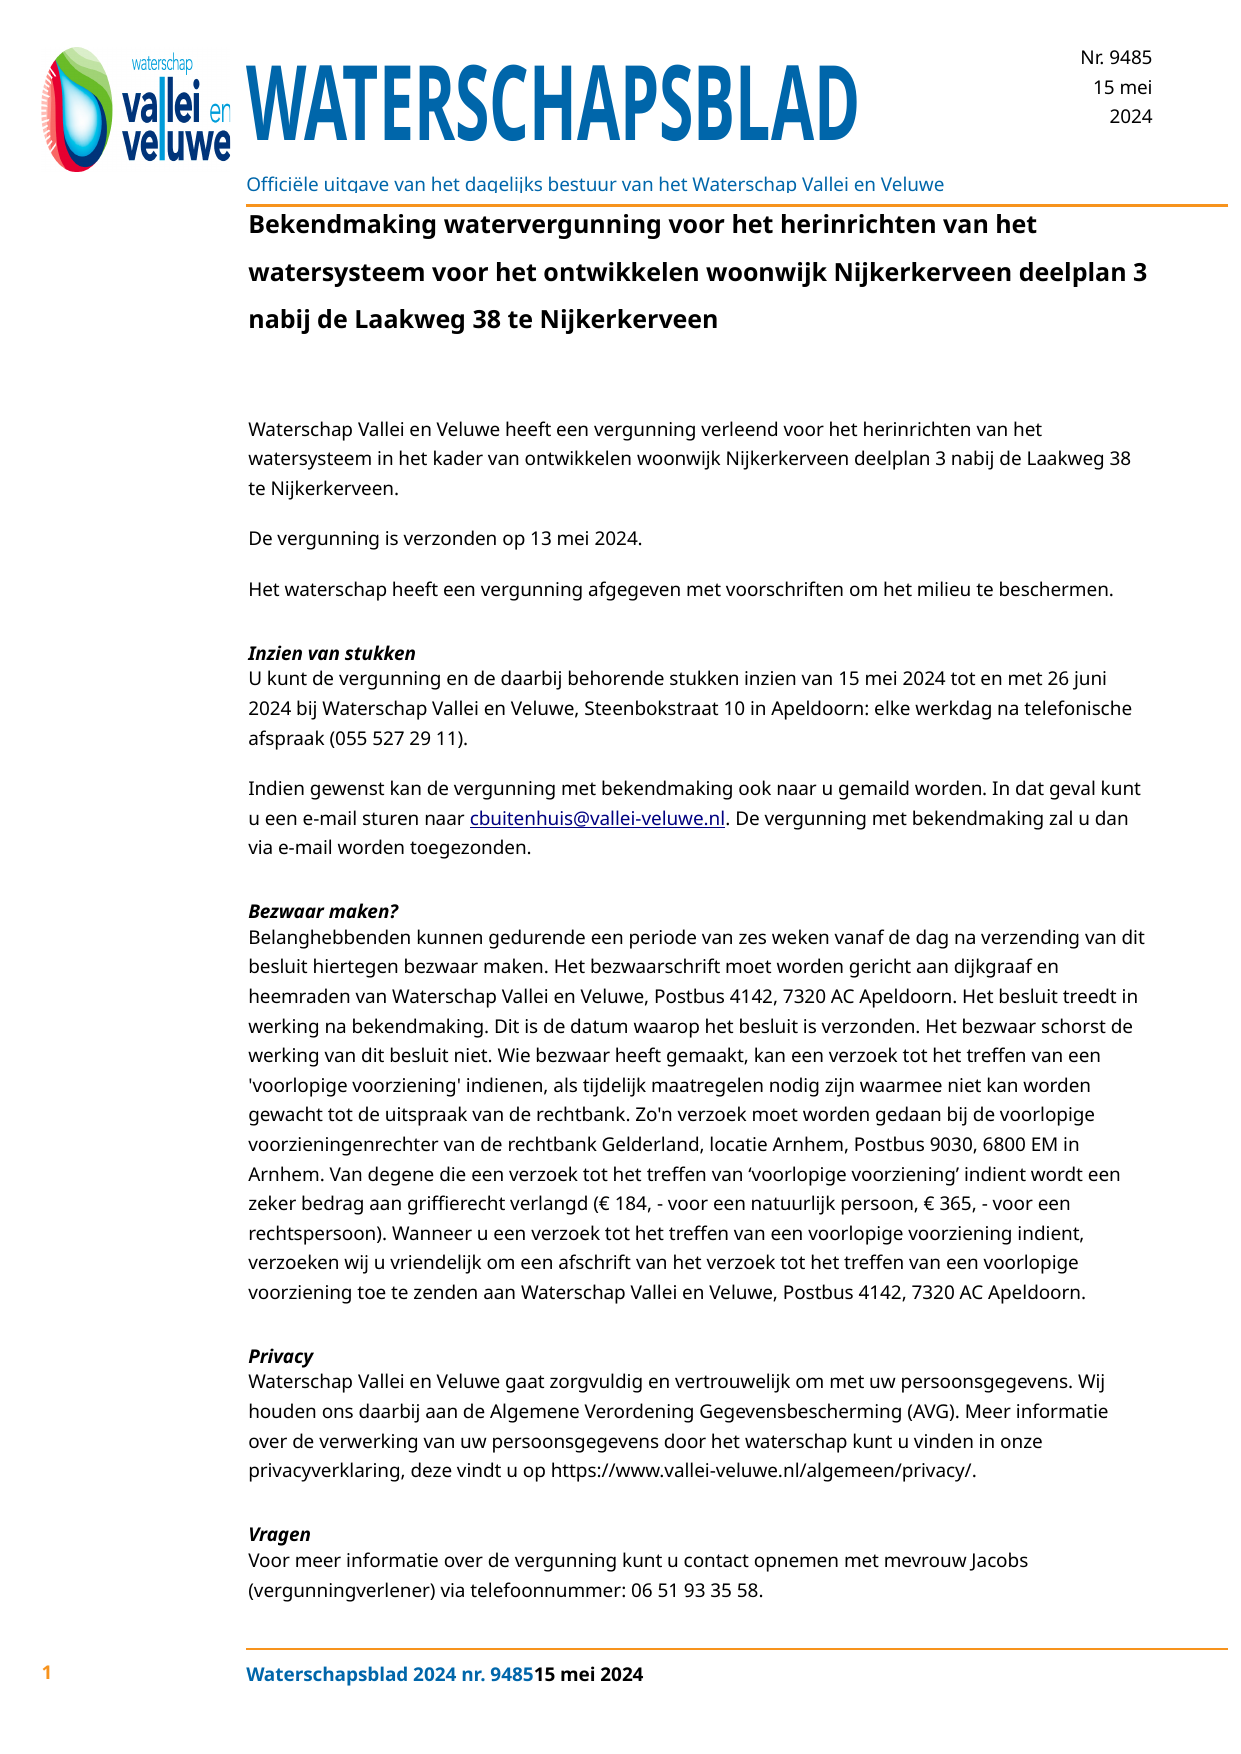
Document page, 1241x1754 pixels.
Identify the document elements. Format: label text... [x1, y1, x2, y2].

text Inzien van stukken [248, 640, 1152, 666]
text Bezwaar maken? [248, 898, 1152, 924]
text Waterschap Vallei en Veluwe gaat zorgvuldig en vertrouwelijk om met uw persoonsgegevens. Wij houden ons daarbij aan de Algemene Verordening Gegevensbescherming (AVG). Meer informatie over de verwerking van uw persoonsgegevens door het waterschap kunt u vinden in onze privacyverklaring, deze vindt u op https://www.vallei-veluwe.nl/algemeen/privacy/. [248, 1369, 1152, 1483]
text Het waterschap heeft een vergunning afgegeven met voorschriften om het milieu te beschermen. [248, 576, 1152, 602]
text Voor meer informatie over de vergunning kunt u contact opnemen met mevrouw Jacobs (vergunningverlener) via telefoonnummer: 06 51 93 35 58. [248, 1547, 1152, 1602]
text Indien gewenst kan de vergunning met bekendmaking ook naar u gemaild worden. In dat geval kunt u een e-mail sturen naar cbuitenhuis@vallei-veluwe.nl. De vergunning met bekendmaking zal u dan via e-mail worden toegezonden. [248, 775, 1152, 860]
text Bekendmaking watervergunning voor het herinrichten van het watersysteem voor het ontwikkelen woonwijk Nijkerkerveen deelplan 3 nabij de Laakweg 38 te Nijkerkerveen [248, 207, 1152, 336]
text Belanghebbenden kunnen gedurende een periode van zes weken vanaf de dag na verzending van dit besluit hiertegen bezwaar maken. Het bezwaarschrift moet worden gericht aan dijkgraaf en heemraden van Waterschap Vallei en Veluwe, Postbus 4142, 7320 AC Apeldoorn. Het besluit treedt in werking na bekendmaking. Dit is de datum waarop het besluit is verzonden. Het bezwaar schorst de werking van dit besluit niet. Wie bezwaar heeft gemaakt, kan een verzoek tot het treffen van een 'voorlopige voorziening' indienen, als tijdelijk maatregelen nodig zijn waarmee niet kan worden gewacht tot de uitspraak van de rechtbank. Zo'n verzoek moet worden gedaan bij de voorlopige voorzieningenrechter van de rechtbank Gelderland, locatie Arnhem, Postbus 9030, 6800 EM in Arnhem. Van degene die een verzoek tot het treffen van ‘voorlopige voorziening’ indient wordt een zeker bedrag aan griffierecht verlangd (€ 184, - voor een natuurlijk persoon, € 365, - voor een rechtspersoon). Wanneer u een verzoek tot het treffen van een voorlopige voorziening indient, verzoeken wij u vriendelijk om een afschrift van het verzoek tot het treffen van een voorlopige voorziening toe te zenden aan Waterschap Vallei en Veluwe, Postbus 4142, 7320 AC Apeldoorn. [248, 924, 1152, 1305]
picture [41, 47, 231, 172]
text De vergunning is verzonden op 13 mei 2024. [248, 526, 1152, 551]
text Vragen [248, 1521, 1152, 1547]
text Waterschap Vallei en Veluwe heeft een vergunning verleend voor het herinrichten van het watersysteem in het kader van ontwikkelen woonwijk Nijkerkerveen deelplan 3 nabij de Laakweg 38 te Nijkerkerveen. [248, 416, 1152, 501]
text Privacy [248, 1343, 1152, 1369]
text U kunt de vergunning en de daarbij behorende stukken inzien van 15 mei 2024 tot en met 26 juni 2024 bij Waterschap Vallei en Veluwe, Steenbokstraat 10 in Apeldoorn: elke werkdag na telefonische afspraak (055 527 29 11). [248, 666, 1152, 751]
